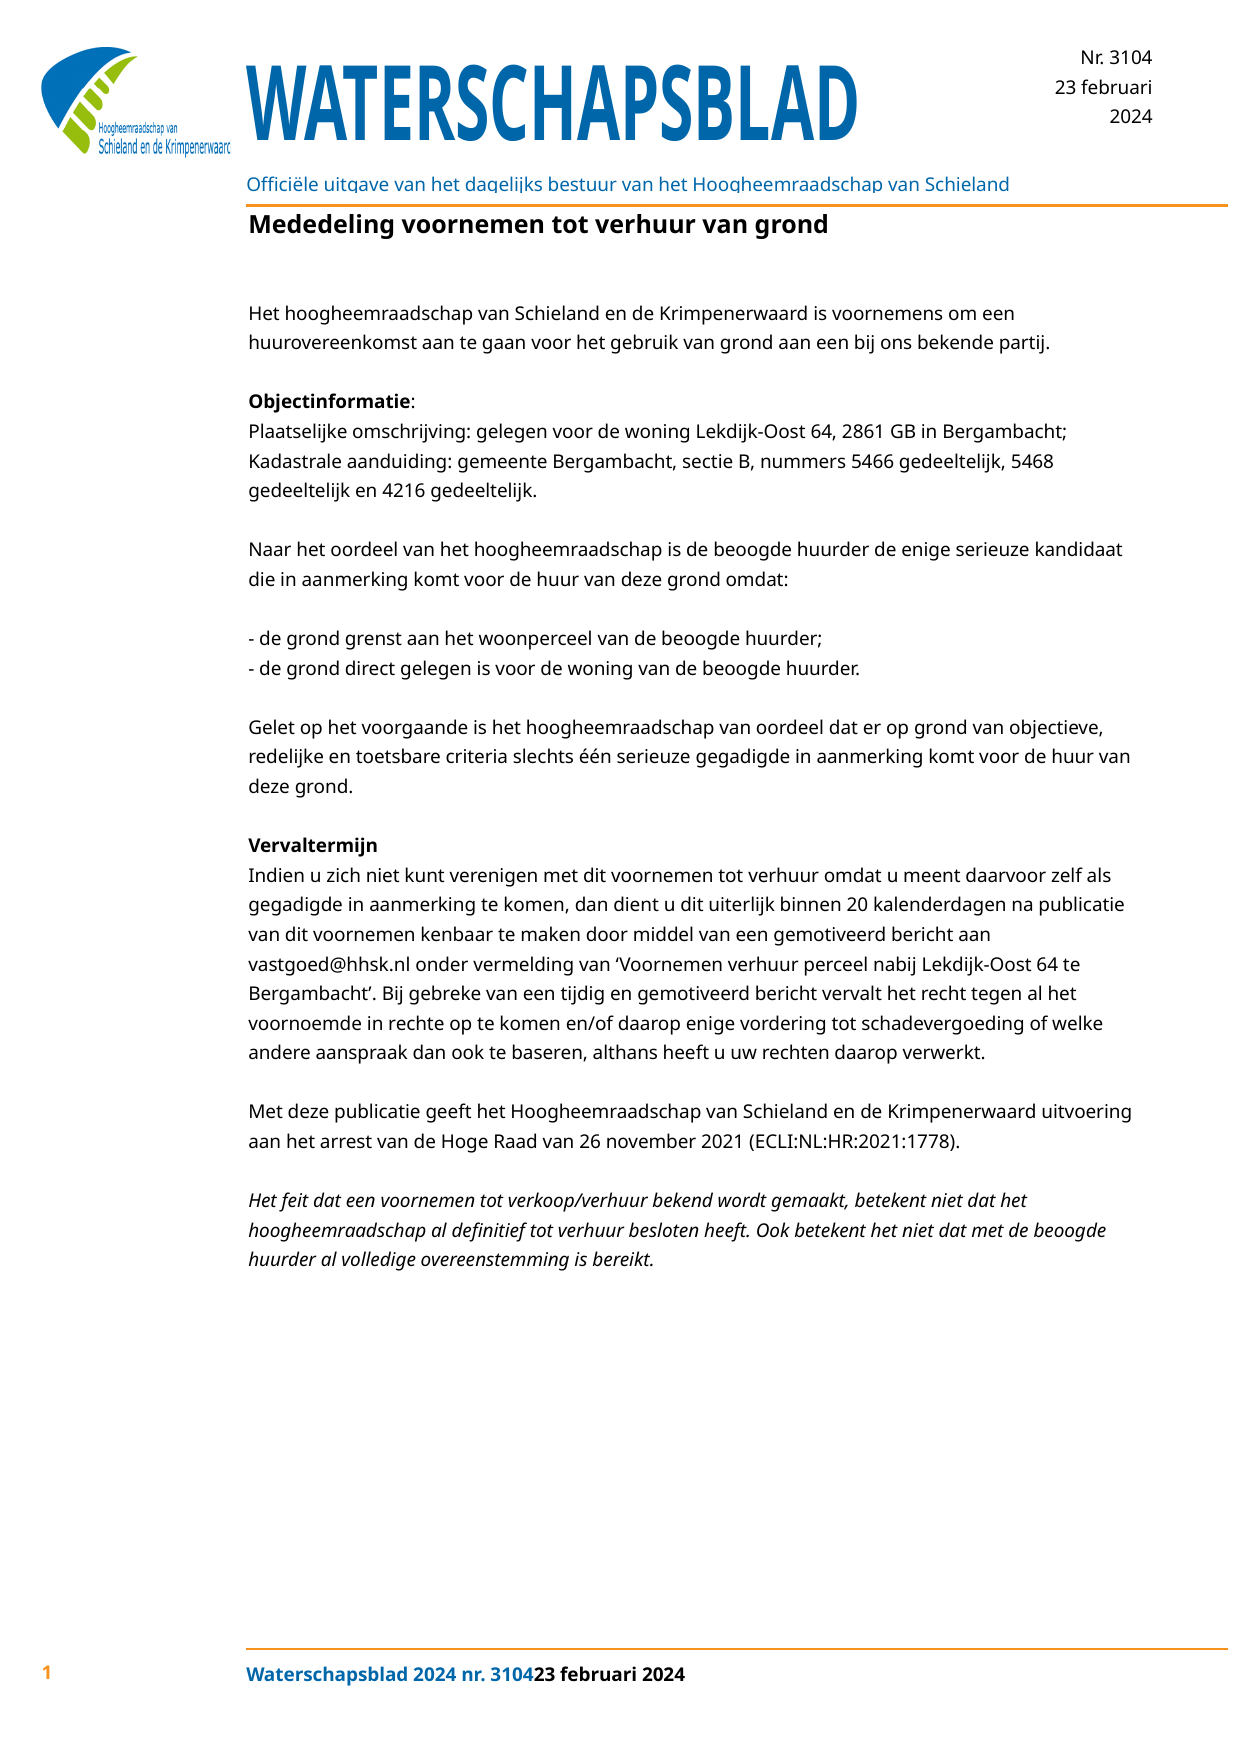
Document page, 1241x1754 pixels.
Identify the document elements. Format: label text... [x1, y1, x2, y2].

text Mededeling voornemen tot verhuur van grond [248, 207, 1152, 241]
text - de grond direct gelegen is voor de woning van de beoogde huurder. [248, 655, 1152, 681]
text Vervaltermijn [248, 832, 1152, 858]
text Objectinformatie: [248, 389, 1152, 414]
text Plaatselijke omschrijving: gelegen voor de woning Lekdijk-Oost 64, 2861 GB in Bergambacht; [248, 418, 1152, 444]
text Gelet op het voorgaande is het hoogheemraadschap van oordeel dat er op grond van objectieve, redelijke en toetsbare criteria slechts één serieuze gegadigde in aanmerking komt voor de huur van deze grond. [248, 714, 1152, 799]
text Het feit dat een voornemen tot verkoop/verhuur bekend wordt gemaakt, betekent niet dat het hoogheemraadschap al definitief tot verhuur besloten heeft. Ook betekent het niet dat met de beoogde huurder al volledige overeenstemming is bereikt. [248, 1187, 1152, 1272]
picture [41, 47, 231, 172]
text Het hoogheemraadschap van Schieland en de Krimpenerwaard is voornemens om een huurovereenkomst aan te gaan voor het gebruik van grond aan een bij ons bekende partij. [248, 300, 1152, 355]
text Met deze publicatie geeft het Hoogheemraadschap van Schieland en de Krimpenerwaard uitvoering aan het arrest van de Hoge Raad van 26 november 2021 (ECLI:NL:HR:2021:1778). [248, 1099, 1152, 1154]
text Indien u zich niet kunt verenigen met dit voornemen tot verhuur omdat u meent daarvoor zelf als gegadigde in aanmerking te komen, dan dient u dit uiterlijk binnen 20 kalenderdagen na publicatie van dit voornemen kenbaar te maken door middel van een gemotiveerd bericht aan vastgoed@hhsk.nl onder vermelding van ‘Voornemen verhuur perceel nabij Lekdijk-Oost 64 te Bergambacht’. Bij gebreke van een tijdig en gemotiveerd bericht vervalt het recht tegen al het voornoemde in rechte op te komen en/of daarop enige vordering tot schadevergoeding of welke andere aanspraak dan ook te baseren, althans heeft u uw rechten daarop verwerkt. [248, 862, 1152, 1065]
text Kadastrale aanduiding: gemeente Bergambacht, sectie B, nummers 5466 gedeeltelijk, 5468 gedeeltelijk en 4216 gedeeltelijk. [248, 448, 1152, 503]
text Naar het oordeel van het hoogheemraadschap is de beoogde huurder de enige serieuze kandidaat die in aanmerking komt voor de huur van deze grond omdat: [248, 537, 1152, 592]
text - de grond grenst aan het woonperceel van de beoogde huurder; [248, 625, 1152, 651]
